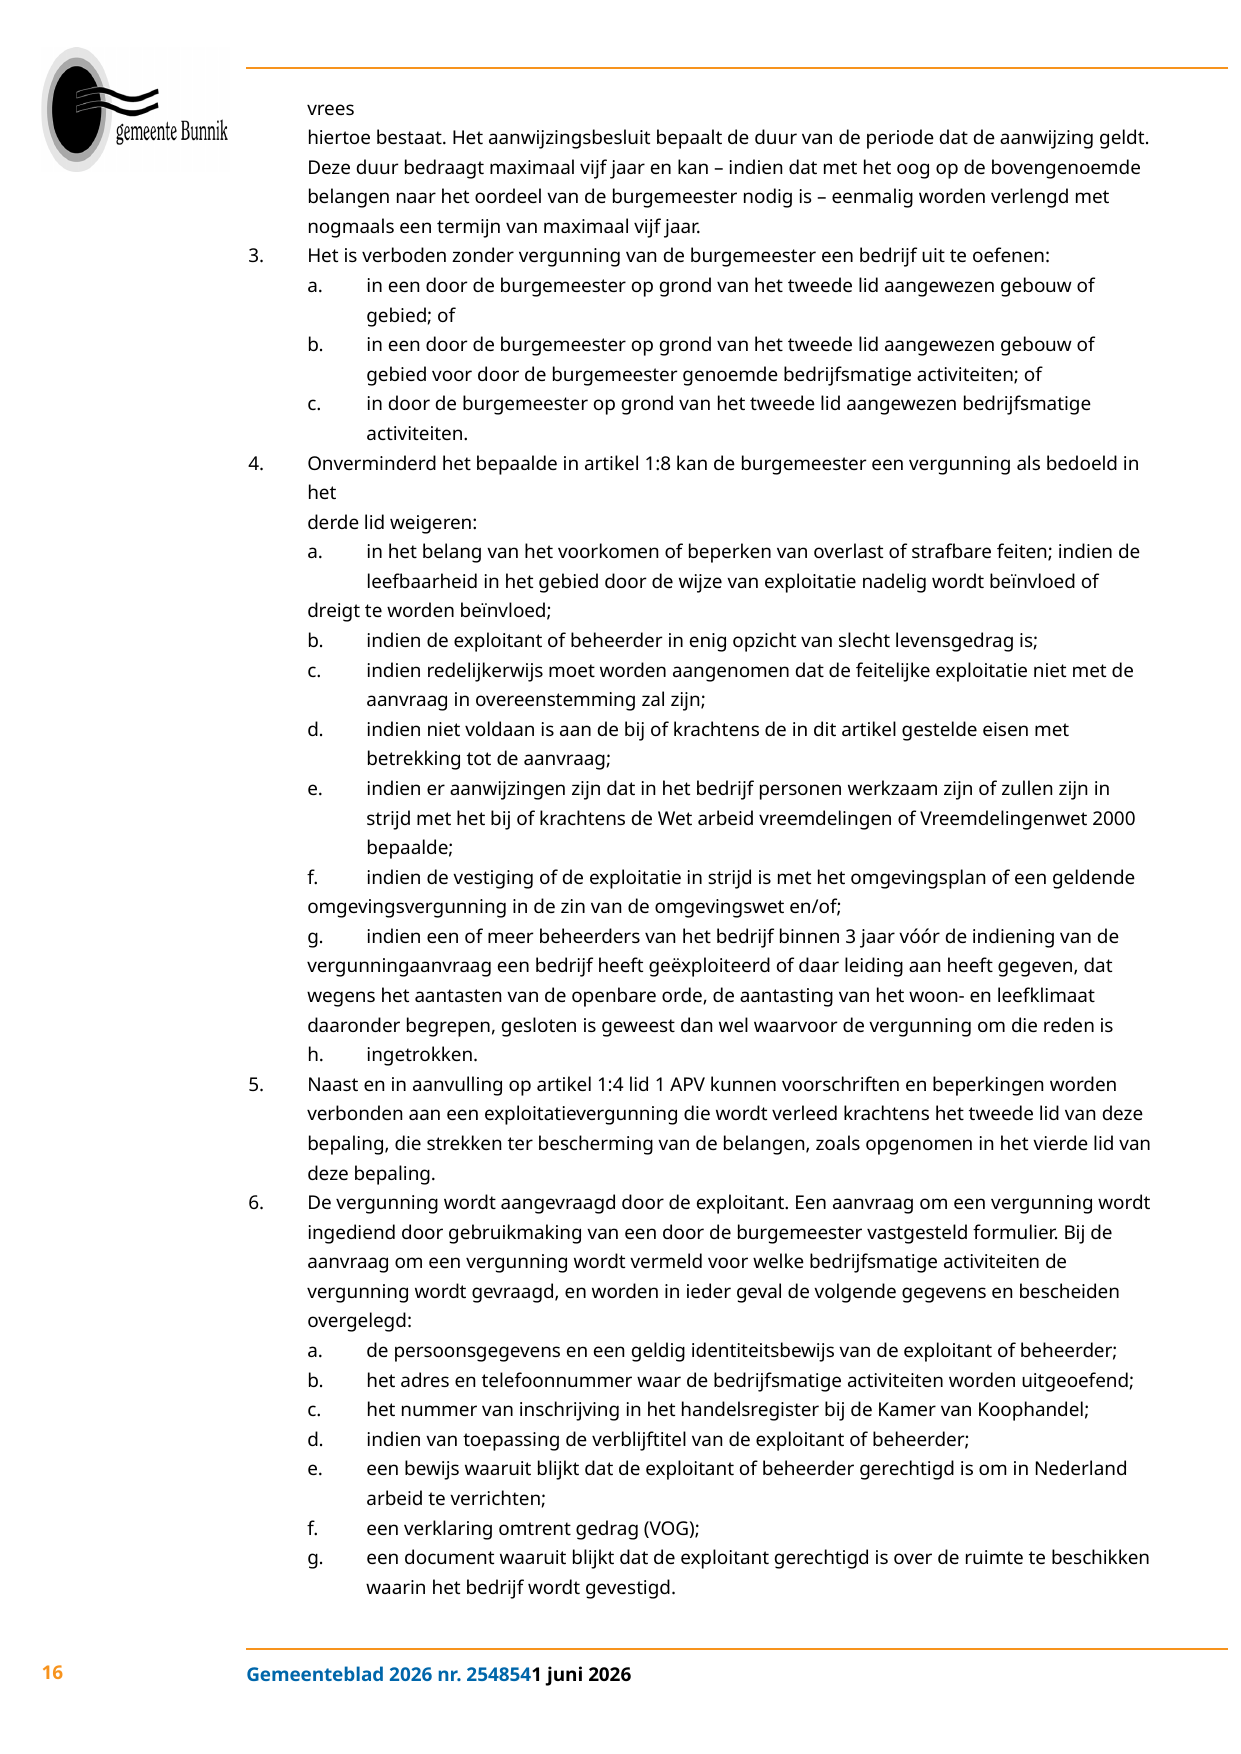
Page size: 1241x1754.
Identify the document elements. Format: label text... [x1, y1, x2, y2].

list derde lid weigeren: [248, 509, 1152, 535]
list hiertoe bestaat. Het aanwijzingsbesluit bepaalt de duur van de periode dat de aanwijzing geldt. Deze duur bedraagt maximaal vijf jaar en kan – indien dat met het oog op de bovengenoemde belangen naar het oordeel van de burgemeester nodig is – eenmalig worden verlengd met nogmaals een termijn van maximaal vijf jaar. [248, 124, 1152, 239]
list Naast en in aanvulling op artikel 1:4 lid 1 APV kunnen voorschriften en beperkingen worden [248, 1071, 1152, 1097]
list de persoonsgegevens en een geldig identiteitsbewijs van de exploitant of beheerder; [307, 1337, 1152, 1363]
list dreigt te worden beïnvloed; [248, 598, 1152, 623]
list indien niet voldaan is aan de bij of krachtens de in dit artikel gestelde eisen met betrekking tot de aanvraag; [307, 716, 1152, 771]
list vergunningaanvraag een bedrijf heeft geëxploiteerd of daar leiding aan heeft gegeven, dat [248, 953, 1152, 978]
list in door de burgemeester op grond van het tweede lid aangewezen bedrijfsmatige activiteiten. [307, 391, 1152, 446]
list ingediend door gebruikmaking van een door de burgemeester vastgesteld formulier. Bij de aanvraag om een vergunning wordt vermeld voor welke bedrijfsmatige activiteiten de vergunning wordt gevraagd, en worden in ieder geval de volgende gegevens en bescheiden overgelegd: [248, 1219, 1152, 1333]
list bepaling, die strekken ter bescherming van de belangen, zoals opgenomen in het vierde lid van deze bepaling. [248, 1130, 1152, 1186]
list indien een of meer beheerders van het bedrijf binnen 3 jaar vóór de indiening van de [307, 923, 1152, 949]
list in het belang van het voorkomen of beperken van overlast of strafbare feiten; indien de leefbaarheid in het gebied door de wijze van exploitatie nadelig wordt beïnvloed of [307, 538, 1152, 594]
list Onverminderd het bepaalde in artikel 1:8 kan de burgemeester een vergunning als bedoeld in het [248, 450, 1152, 505]
list indien van toepassing de verblijftitel van de exploitant of beheerder; [307, 1426, 1152, 1452]
picture [41, 47, 231, 172]
list het nummer van inschrijving in het handelsregister bij de Kamer van Koophandel; [307, 1396, 1152, 1422]
list een document waaruit blijkt dat de exploitant gerechtigd is over de ruimte te beschikken waarin het bedrijf wordt gevestigd. [307, 1544, 1152, 1600]
list vrees [248, 95, 1152, 121]
list verbonden aan een exploitatievergunning die wordt verleed krachtens het tweede lid van deze [248, 1101, 1152, 1126]
list daaronder begrepen, gesloten is geweest dan wel waarvoor de vergunning om die reden is [248, 1012, 1152, 1038]
list wegens het aantasten van de openbare orde, de aantasting van het woon- en leefklimaat [248, 982, 1152, 1008]
list indien de exploitant of beheerder in enig opzicht van slecht levensgedrag is; [307, 627, 1152, 653]
list een bewijs waaruit blijkt dat de exploitant of beheerder gerechtigd is om in Nederland arbeid te verrichten; [307, 1456, 1152, 1511]
list een verklaring omtrent gedrag (VOG); [307, 1515, 1152, 1541]
list indien de vestiging of de exploitatie in strijd is met het omgevingsplan of een geldende [307, 864, 1152, 890]
list in een door de burgemeester op grond van het tweede lid aangewezen gebouw of gebied voor door de burgemeester genoemde bedrijfsmatige activiteiten; of [307, 331, 1152, 387]
list het adres en telefoonnummer waar de bedrijfsmatige activiteiten worden uitgeoefend; [307, 1367, 1152, 1393]
list in een door de burgemeester op grond van het tweede lid aangewezen gebouw of gebied; of [307, 272, 1152, 328]
list De vergunning wordt aangevraagd door de exploitant. Een aanvraag om een vergunning wordt [248, 1189, 1152, 1215]
list indien er aanwijzingen zijn dat in het bedrijf personen werkzaam zijn of zullen zijn in strijd met het bij of krachtens de Wet arbeid vreemdelingen of Vreemdelingenwet 2000 bepaalde; [307, 775, 1152, 860]
list ingetrokken. [307, 1041, 1152, 1067]
list omgevingsvergunning in de zin van de omgevingswet en/of; [248, 893, 1152, 919]
list indien redelijkerwijs moet worden aangenomen dat de feitelijke exploitatie niet met de aanvraag in overeenstemming zal zijn; [307, 657, 1152, 712]
list Het is verboden zonder vergunning van de burgemeester een bedrijf uit te oefenen: [248, 243, 1152, 268]
